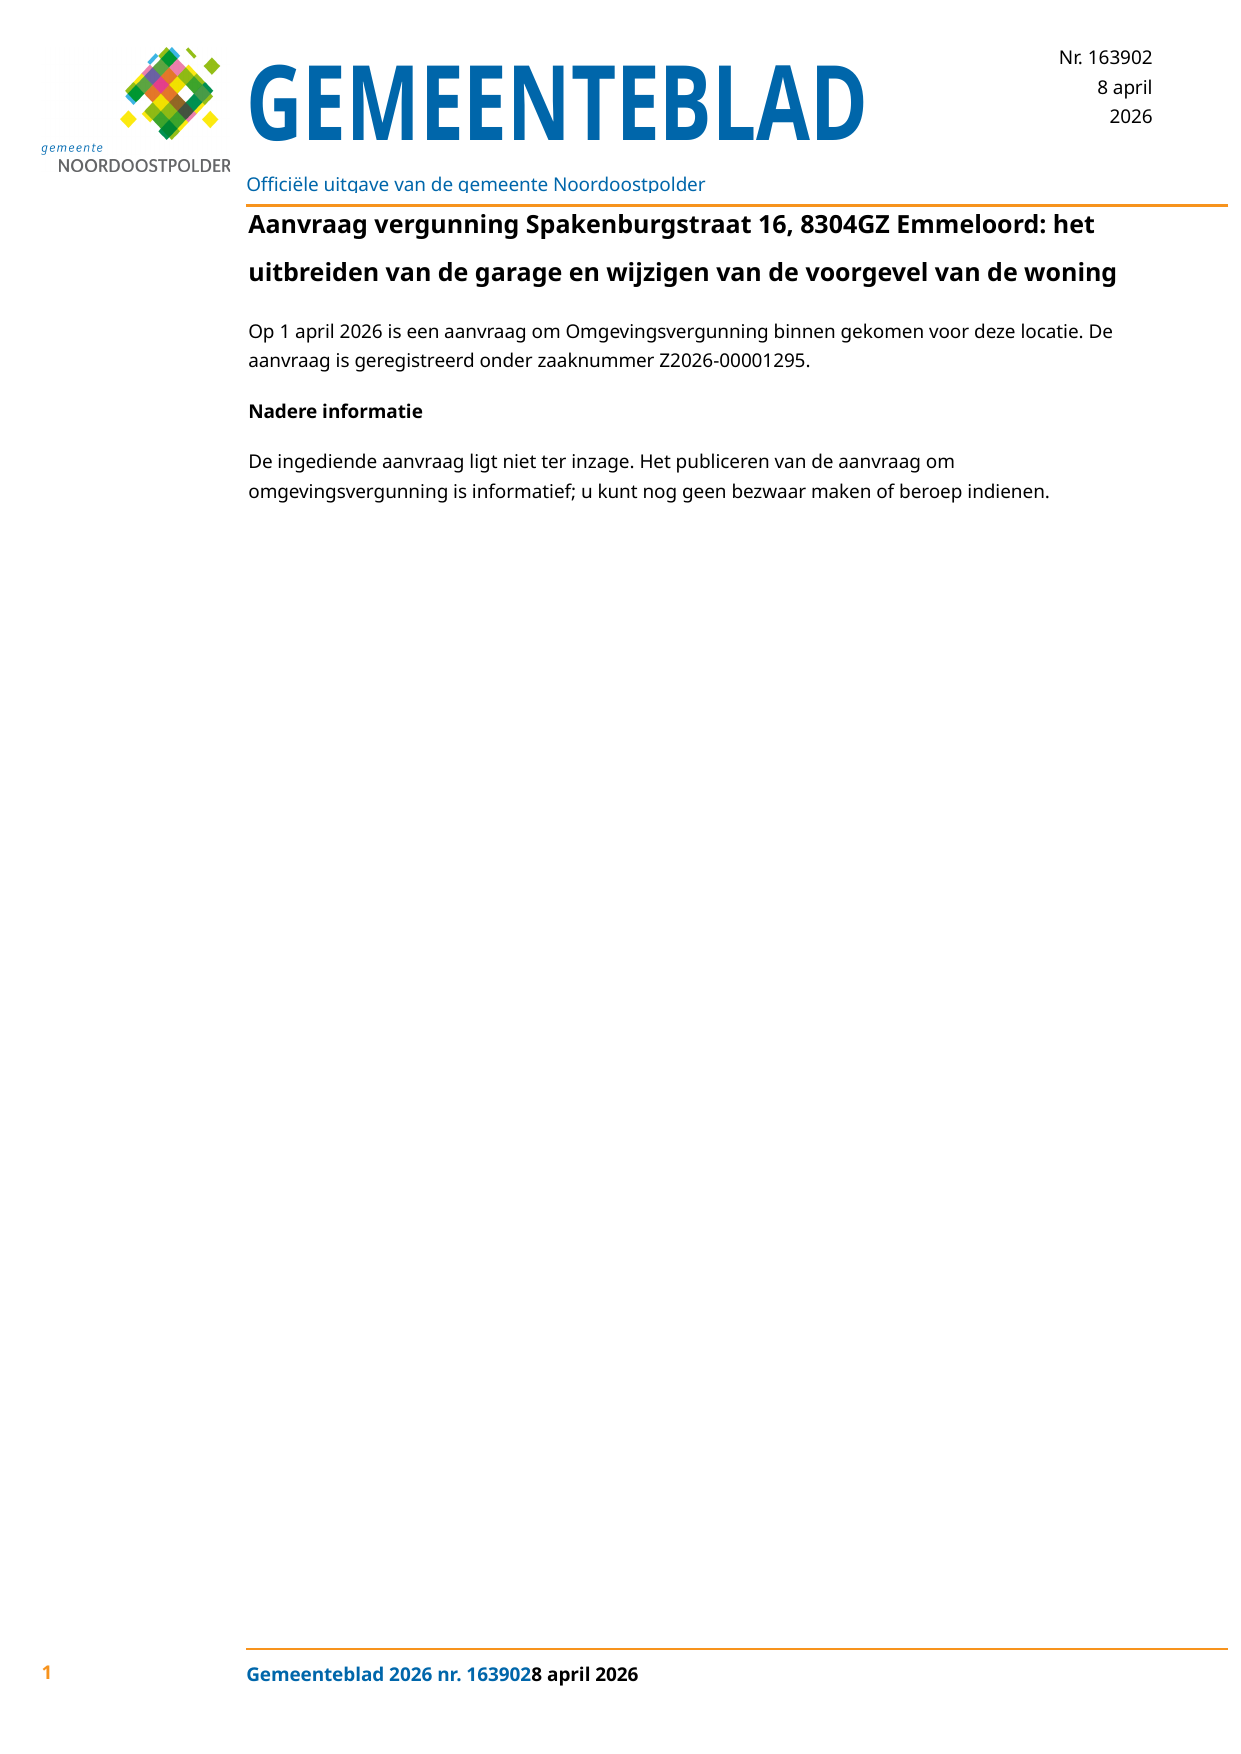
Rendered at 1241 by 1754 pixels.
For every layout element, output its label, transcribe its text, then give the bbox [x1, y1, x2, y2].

text Nadere informatie [248, 398, 1152, 424]
text Op 1 april 2026 is een aanvraag om Omgevingsvergunning binnen gekomen voor deze locatie. De aanvraag is geregistreerd onder zaaknummer Z2026-00001295. [248, 318, 1152, 373]
text Aanvraag vergunning Spakenburgstraat 16, 8304GZ Emmeloord: het uitbreiden van de garage en wijzigen van de voorgevel van de woning [248, 207, 1152, 288]
picture [41, 47, 231, 172]
text De ingediende aanvraag ligt niet ter inzage. Het publiceren van de aanvraag om omgevingsvergunning is informatief; u kunt nog geen bezwaar maken of beroep indienen. [248, 448, 1152, 504]
